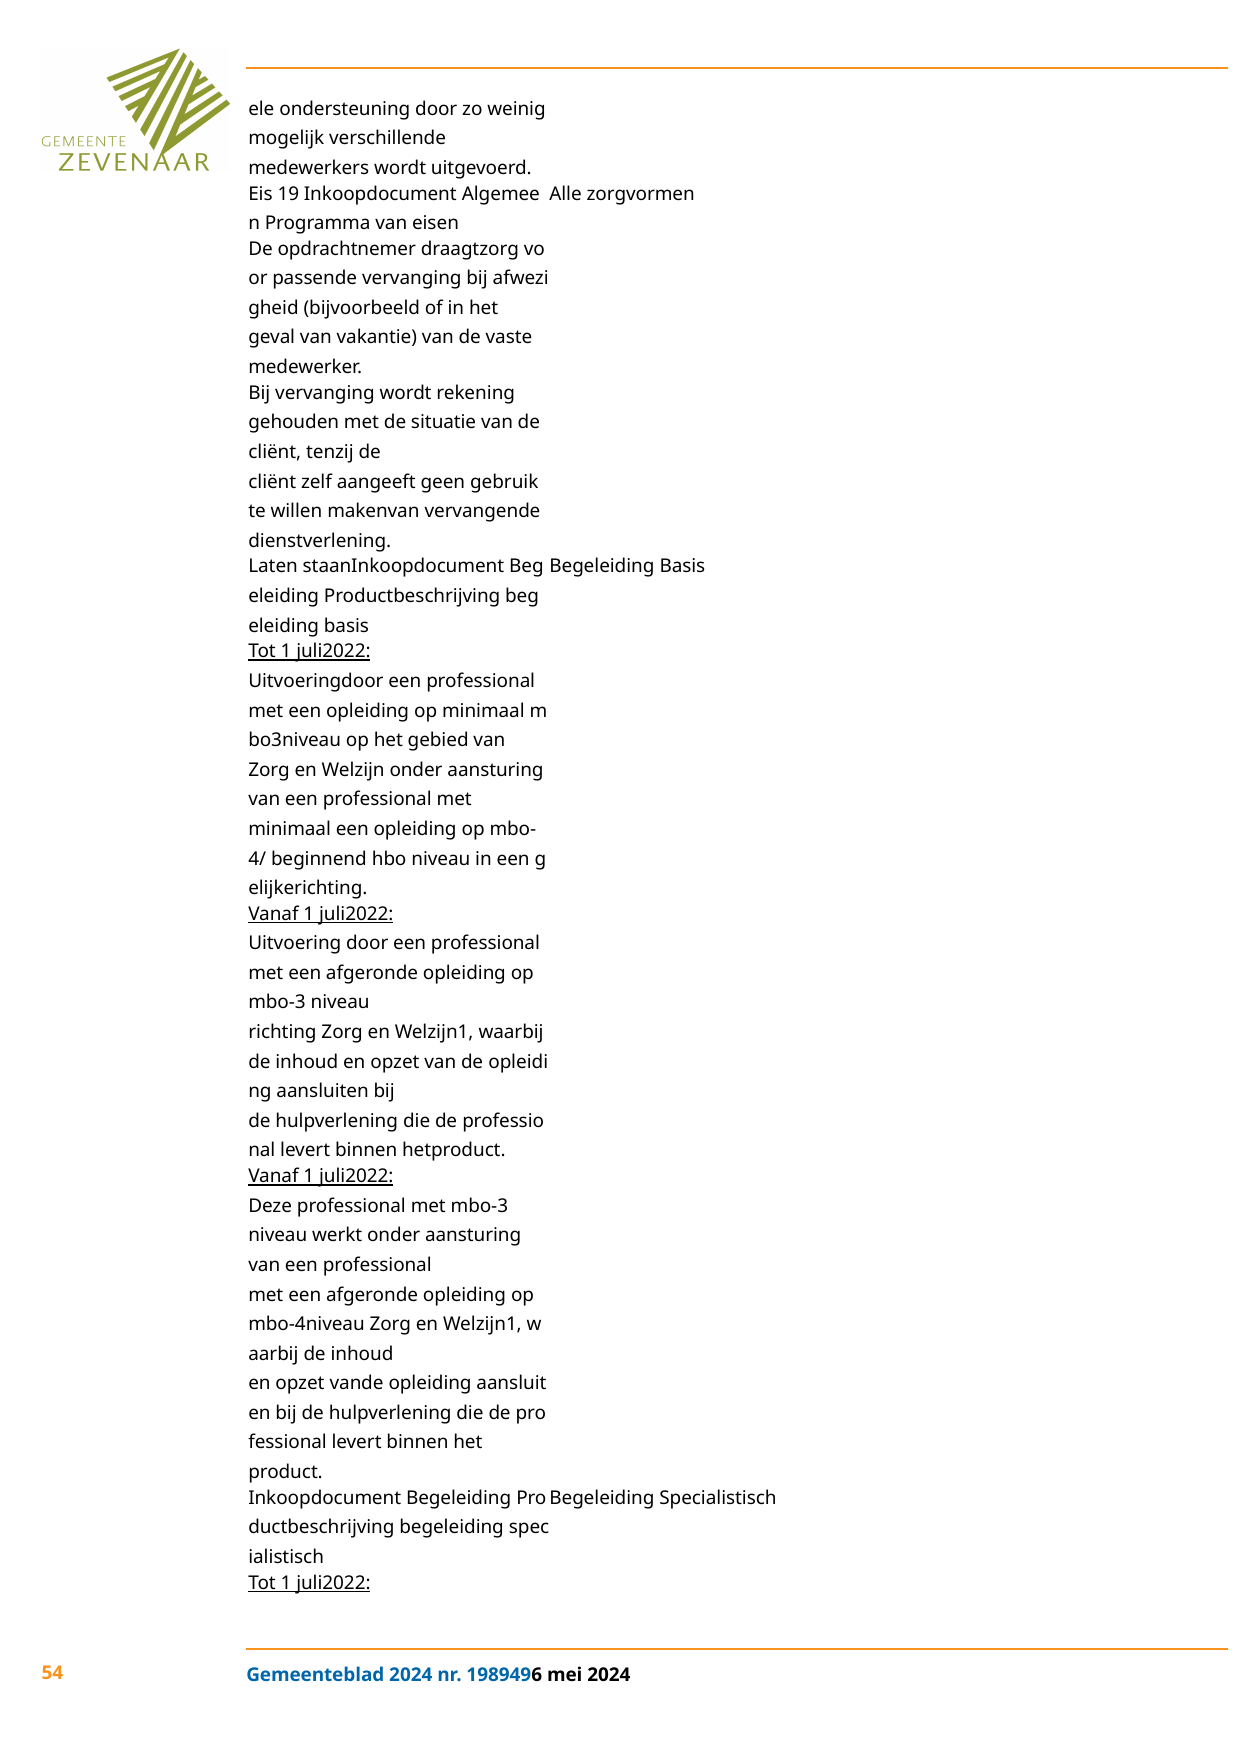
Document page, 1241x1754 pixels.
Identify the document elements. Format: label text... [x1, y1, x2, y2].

table_cell Alle zorgvormen [549, 180, 850, 235]
table_cell [850, 1484, 1152, 1569]
table_cell [850, 379, 1152, 553]
table_cell [549, 235, 850, 379]
table_cell [850, 1569, 1152, 1594]
table_cell [850, 180, 1152, 235]
table_cell [850, 95, 1152, 180]
table_cell Eis 19 Inkoopdocument Algemeen Programma van eisen [248, 180, 549, 235]
table_cell [850, 900, 1152, 1162]
table_cell Laten staanInkoopdocument Begeleiding Productbeschrijving begeleiding basis [248, 553, 549, 638]
table_cell Begeleiding Basis [549, 553, 850, 638]
table_cell Vanaf 1 juli2022: Uitvoering door een professional met een afgeronde opleiding op mbo-3 niveau richting Zorg en Welzijn1, waarbij de inhoud en opzet van de opleiding aansluiten bij de hulpverlening die de professional levert binnen hetproduct. [248, 900, 549, 1162]
table_cell Tot 1 juli2022: Uitvoeringdoor een professional met een opleiding op minimaal mbo3niveau op het gebied van Zorg en Welzijn onder aansturing van een professional met minimaal een opleiding op mbo-4/ beginnend hbo niveau in een gelijkerichting. [248, 638, 549, 900]
table_cell Begeleiding Specialistisch [549, 1484, 850, 1569]
table_cell [850, 235, 1152, 379]
table_cell [549, 900, 850, 1162]
table_cell [850, 553, 1152, 638]
table_cell De opdrachtnemer draagtzorg voor passende vervanging bij afwezigheid (bijvoorbeeld of in het geval van vakantie) van de vaste medewerker. [248, 235, 549, 379]
table_cell Inkoopdocument Begeleiding Productbeschrijving begeleiding specialistisch [248, 1484, 549, 1569]
table_cell [549, 638, 850, 900]
picture [41, 47, 231, 172]
table_cell [549, 1569, 850, 1594]
table_cell [850, 1163, 1152, 1484]
table_cell [549, 95, 850, 180]
table_cell [549, 379, 850, 553]
table_cell [549, 1163, 850, 1484]
table_cell ele ondersteuning door zo weinig mogelijk verschillende medewerkers wordt uitgevoerd. [248, 95, 549, 180]
table_cell Tot 1 juli2022: [248, 1569, 549, 1594]
table_cell [850, 638, 1152, 900]
table_cell Bij vervanging wordt rekening gehouden met de situatie van de cliënt, tenzij de cliënt zelf aangeeft geen gebruik te willen makenvan vervangende dienstverlening. [248, 379, 549, 553]
table_cell Vanaf 1 juli2022: Deze professional met mbo-3 niveau werkt onder aansturing van een professional met een afgeronde opleiding op mbo-4niveau Zorg en Welzijn1, waarbij de inhoud en opzet vande opleiding aansluiten bij de hulpverlening die de professional levert binnen het product. [248, 1163, 549, 1484]
